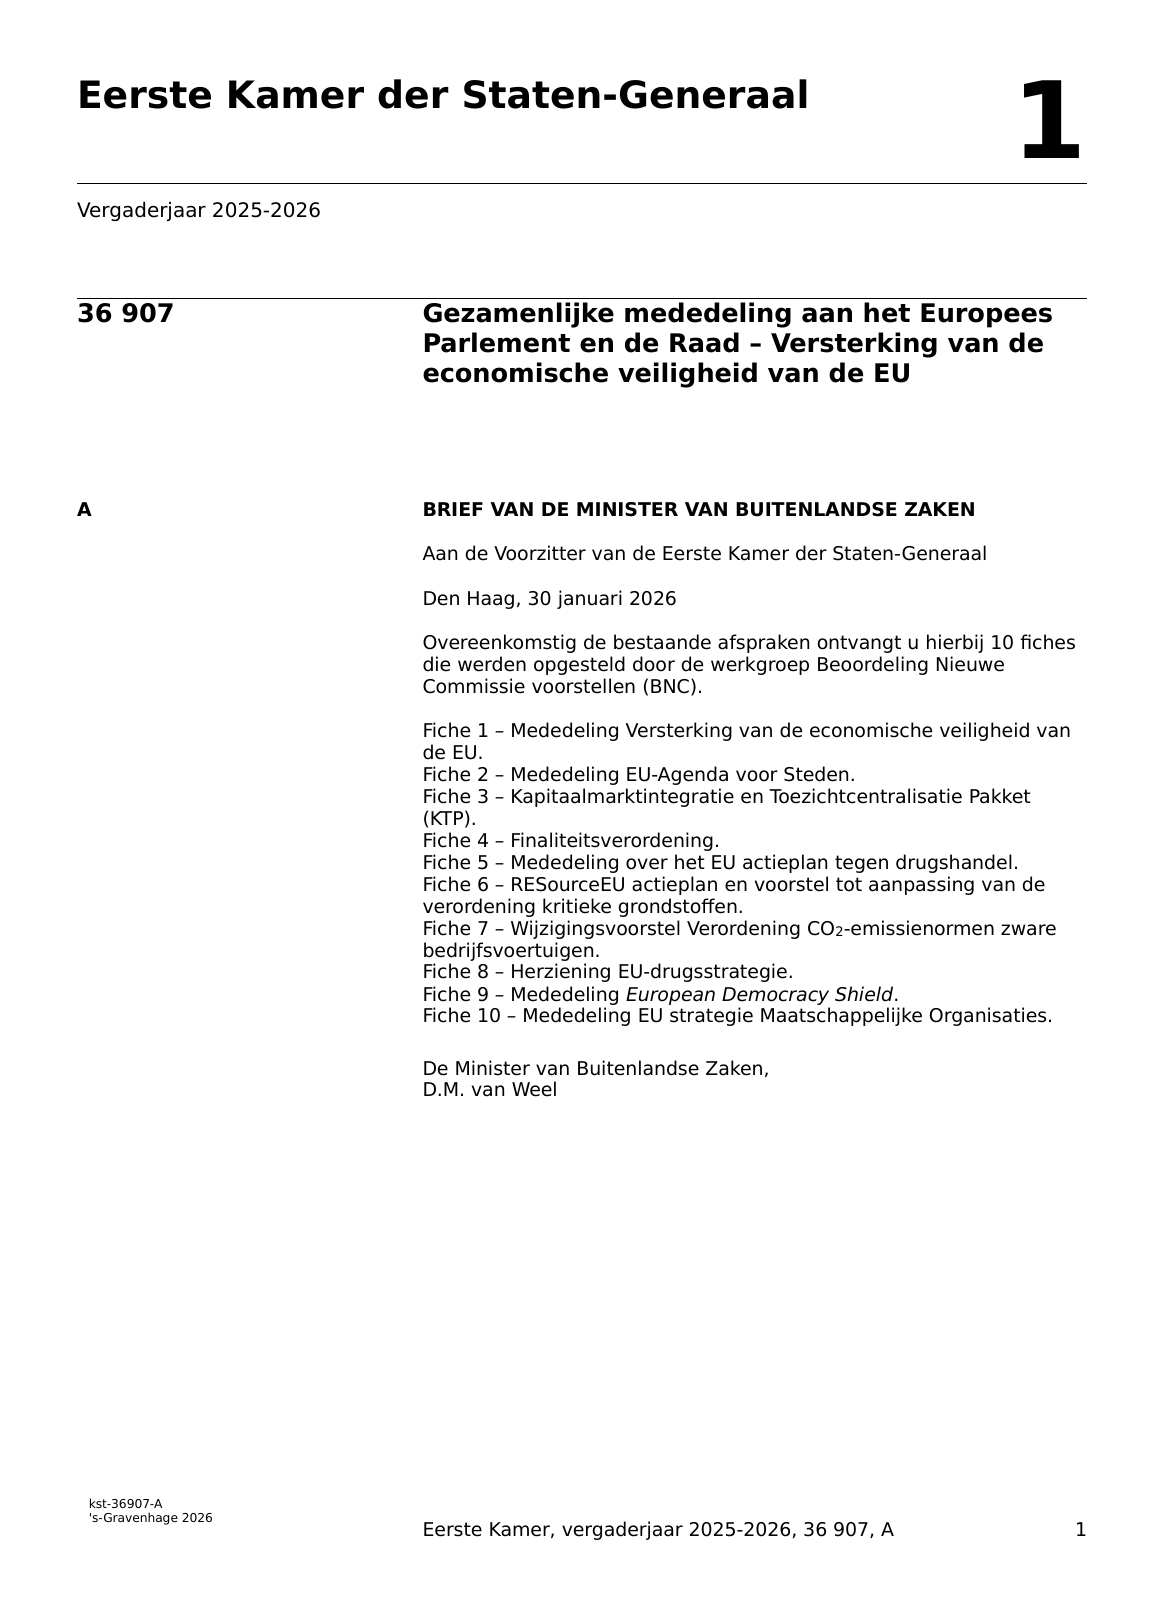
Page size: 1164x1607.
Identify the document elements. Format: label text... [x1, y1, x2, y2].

text Fiche 6 – RESourceEU actieplan en voorstel tot aanpassing van de verordening kritieke grondstoffen. [422, 873, 1087, 917]
text Overeenkomstig de bestaande afspraken ontvangt u hierbij 10 fiches die werden opgesteld door de werkgroep Beoordeling Nieuwe Commissie voorstellen (BNC). [422, 632, 1087, 697]
text 's-Gravenhage 2026 [88, 1511, 323, 1525]
text Fiche 8 – Herziening EU-drugsstrategie. [422, 961, 1087, 983]
table_cell Vergaderjaar 2025-2026 [77, 184, 1087, 298]
text Fiche 4 – Finaliteitsverordening. [422, 829, 1087, 852]
text Fiche 5 – Mededeling over het EU actieplan tegen drugshandel. [422, 852, 1087, 873]
text Fiche 3 – Kapitaalmarktintegratie en Toezichtcentralisatie Pakket (KTP). [422, 786, 1087, 829]
subtitle A BRIEF VAN DE MINISTER VAN BUITENLANDSE ZAKEN [77, 499, 1087, 521]
text Fiche 2 – Mededeling EU-Agenda voor Steden. [422, 764, 1087, 786]
text Fiche 10 – Mededeling EU strategie Maatschappelijke Organisaties. [422, 1005, 1087, 1027]
text kst-36907-A [88, 1497, 323, 1511]
text Den Haag, 30 januari 2026 [422, 587, 1087, 609]
text Fiche 7 – Wijzigingsvoorstel Verordening CO2-emissienormen zware bedrijfsvoertuigen. [422, 917, 1087, 961]
text Aan de Voorzitter van de Eerste Kamer der Staten-Generaal [422, 543, 1087, 565]
text Fiche 1 – Mededeling Versterking van de economische veiligheid van de EU. [422, 720, 1087, 764]
text Fiche 9 – Mededeling European Democracy Shield. [422, 983, 1087, 1005]
table_header Eerste Kamer der Staten-Generaal [77, 59, 886, 183]
table_header 1 [886, 59, 1087, 183]
text De Minister van Buitenlandse Zaken, D.M. van Weel [422, 1057, 1087, 1101]
subtitle 36 907 Gezamenlijke mededeling aan het Europees Parlement en de Raad – Versterking van de economische veiligheid van de EU [77, 299, 1087, 388]
